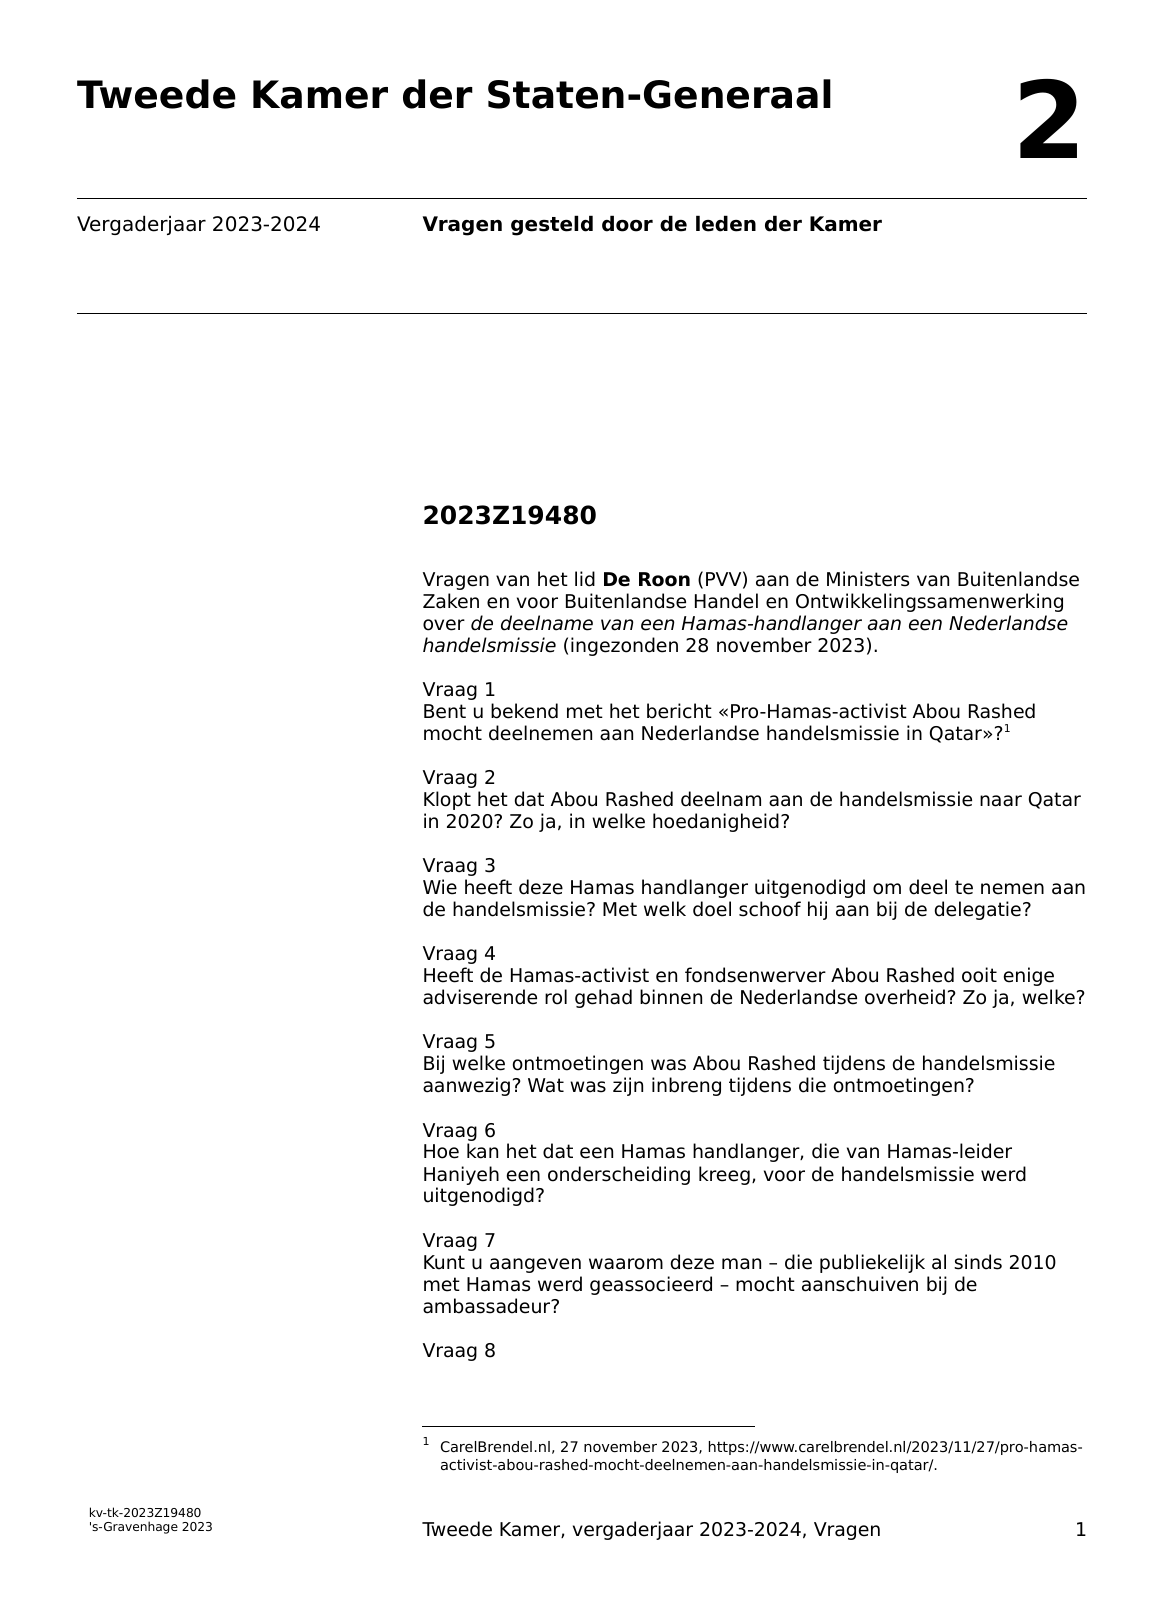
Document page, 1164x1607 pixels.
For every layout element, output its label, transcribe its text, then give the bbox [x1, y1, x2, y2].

text Bij welke ontmoetingen was Abou Rashed tijdens de handelsmissie aanwezig? Wat was zijn inbreng tijdens die ontmoetingen? [422, 1053, 1087, 1097]
text Vraag 8 [422, 1340, 1087, 1362]
text Wie heeft deze Hamas handlanger uitgenodigd om deel te nemen aan de handelsmissie? Met welk doel schoof hij aan bij de delegatie? [422, 877, 1087, 921]
text Vraag 3 [422, 855, 1087, 877]
text 's-Gravenhage 2023 [88, 1520, 323, 1534]
text 2023Z19480 [422, 501, 1087, 531]
table_cell Vragen gesteld door de leden der Kamer [422, 199, 1087, 313]
text Vragen van het lid De Roon (PVV) aan de Ministers van Buitenlandse Zaken en voor Buitenlandse Handel en Ontwikkelingssamenwerking over de deelname van een Hamas-handlanger aan een Nederlandse handelsmissie (ingezonden 28 november 2023). [422, 569, 1087, 657]
text Bent u bekend met het bericht «Pro-Hamas-activist Abou Rashed mocht deelnemen aan Nederlandse handelsmissie in Qatar»? [422, 701, 1087, 745]
text CarelBrendel.nl, 27 november 2023, https://www.carelbrendel.nl/2023/11/27/pro-hamas-activist-abou-rashed-mocht-deelnemen-aan-handelsmissie-in-qatar/. [422, 1435, 1087, 1474]
text Klopt het dat Abou Rashed deelnam aan de handelsmissie naar Qatar in 2020? Zo ja, in welke hoedanigheid? [422, 789, 1087, 833]
table_header Tweede Kamer der Staten-Generaal [77, 59, 886, 198]
text Heeft de Hamas-activist en fondsenwerver Abou Rashed ooit enige adviserende rol gehad binnen de Nederlandse overheid? Zo ja, welke? [422, 965, 1087, 1009]
text Vraag 5 [422, 1031, 1087, 1053]
text Kunt u aangeven waarom deze man – die publiekelijk al sinds 2010 met Hamas werd geassocieerd – mocht aanschuiven bij de ambassadeur? [422, 1252, 1087, 1317]
text Vraag 1 [422, 679, 1087, 701]
table_header 2 [886, 59, 1087, 198]
text Vraag 6 [422, 1119, 1087, 1141]
text kv-tk-2023Z19480 [88, 1506, 323, 1520]
text Vraag 4 [422, 943, 1087, 965]
table_cell Vergaderjaar 2023-2024 [77, 199, 422, 313]
text Vraag 7 [422, 1229, 1087, 1252]
text Vraag 2 [422, 767, 1087, 789]
text Hoe kan het dat een Hamas handlanger, die van Hamas-leider Haniyeh een onderscheiding kreeg, voor de handelsmissie werd uitgenodigd? [422, 1141, 1087, 1207]
